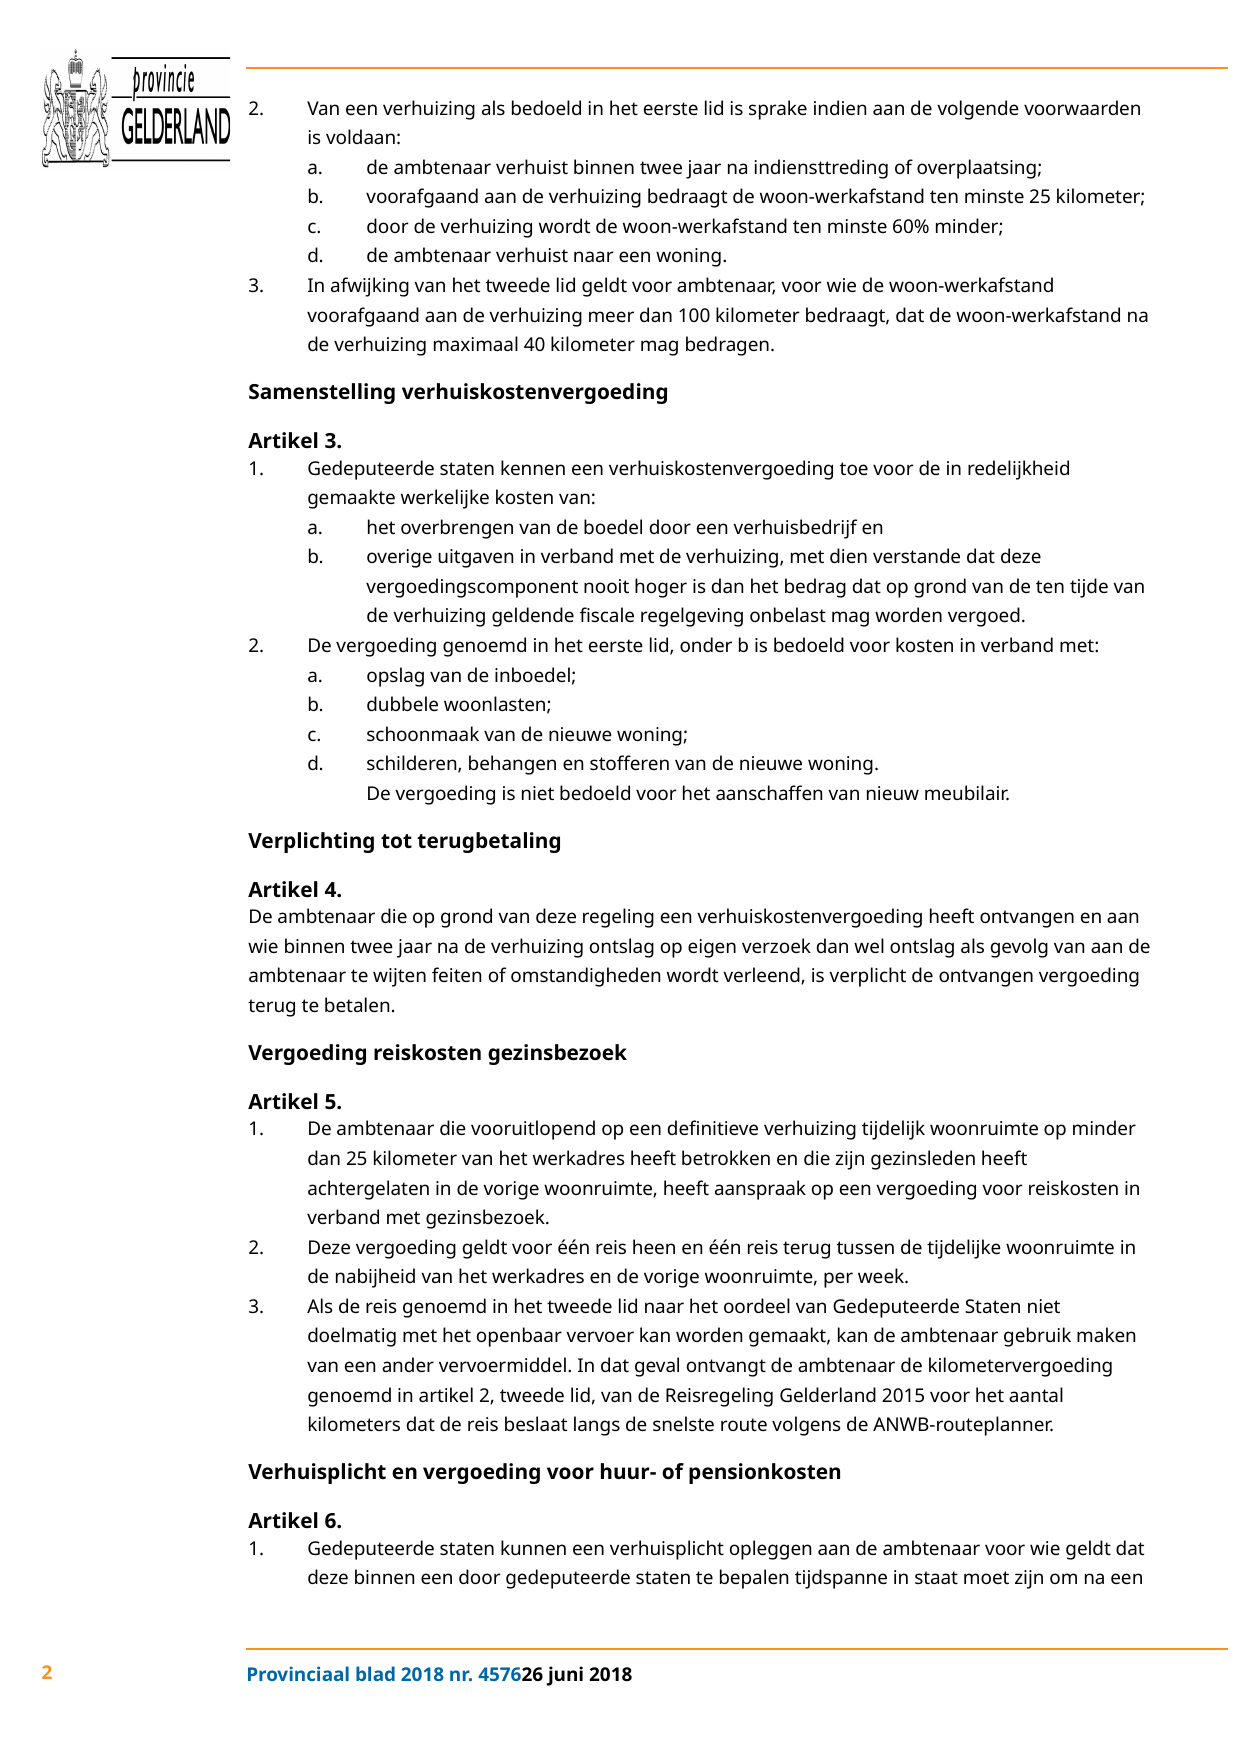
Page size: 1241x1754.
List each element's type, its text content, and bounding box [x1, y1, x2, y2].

list door de verhuizing wordt de woon-werkafstand ten minste 60% minder; [307, 213, 1152, 239]
picture [41, 47, 231, 172]
text Vergoeding reiskosten gezinsbezoek [248, 1038, 1152, 1066]
list voorafgaand aan de verhuizing bedraagt de woon-werkafstand ten minste 25 kilometer; [307, 183, 1152, 209]
list de ambtenaar verhuist naar een woning. [307, 243, 1152, 268]
list Als de reis genoemd in het tweede lid naar het oordeel van Gedeputeerde Staten niet doelmatig met het openbaar vervoer kan worden gemaakt, kan de ambtenaar gebruik maken van een ander vervoermiddel. In dat geval ontvangt de ambtenaar de kilometervergoeding genoemd in artikel 2, tweede lid, van de Reisregeling Gelderland 2015 voor het aantal kilometers dat de reis beslaat langs de snelste route volgens de ANWB-routeplanner. [248, 1293, 1152, 1437]
list De ambtenaar die vooruitlopend op een definitieve verhuizing tijdelijk woonruimte op minder dan 25 kilometer van het werkadres heeft betrokken en die zijn gezinsleden heeft achtergelaten in de vorige woonruimte, heeft aanspraak op een vergoeding voor reiskosten in verband met gezinsbezoek. [248, 1116, 1152, 1230]
list het overbrengen van de boedel door een verhuisbedrijf en [307, 514, 1152, 540]
text Verhuisplicht en vergoeding voor huur- of pensionkosten [248, 1457, 1152, 1486]
list schoonmaak van de nieuwe woning; [307, 721, 1152, 747]
text De ambtenaar die op grond van deze regeling een verhuiskostenvergoeding heeft ontvangen en aan wie binnen twee jaar na de verhuizing ontslag op eigen verzoek dan wel ontslag als gevolg van aan de ambtenaar te wijten feiten of omstandigheden wordt verleend, is verplicht de ontvangen vergoeding terug te betalen. [248, 903, 1152, 1018]
text Samenstelling verhuiskostenvergoeding [248, 377, 1152, 406]
text Artikel 6. [248, 1506, 1152, 1535]
text Artikel 3. [248, 426, 1152, 455]
list de ambtenaar verhuist binnen twee jaar na indiensttreding of overplaatsing; [307, 154, 1152, 180]
list Deze vergoeding geldt voor één reis heen en één reis terug tussen de tijdelijke woonruimte in de nabijheid van het werkadres en de vorige woonruimte, per week. [248, 1234, 1152, 1289]
list Van een verhuizing als bedoeld in het eerste lid is sprake indien aan de volgende voorwaarden is voldaan: [248, 95, 1152, 150]
list Gedeputeerde staten kennen een verhuiskostenvergoeding toe voor de in redelijkheid gemaakte werkelijke kosten van: [248, 455, 1152, 510]
list opslag van de inboedel; [307, 662, 1152, 688]
list De vergoeding is niet bedoeld voor het aanschaffen van nieuw meubilair. [307, 780, 1152, 806]
list schilderen, behangen en stofferen van de nieuwe woning. [307, 751, 1152, 776]
text Verplichting tot terugbetaling [248, 826, 1152, 854]
list In afwijking van het tweede lid geldt voor ambtenaar, voor wie de woon-werkafstand voorafgaand aan de verhuizing meer dan 100 kilometer bedraagt, dat de woon-werkafstand na de verhuizing maximaal 40 kilometer mag bedragen. [248, 272, 1152, 357]
text Artikel 4. [248, 875, 1152, 903]
list De vergoeding genoemd in het eerste lid, onder b is bedoeld voor kosten in verband met: [248, 632, 1152, 658]
list Gedeputeerde staten kunnen een verhuisplicht opleggen aan de ambtenaar voor wie geldt dat deze binnen een door gedeputeerde staten te bepalen tijdspanne in staat moet zijn om na een [248, 1535, 1152, 1590]
text Artikel 5. [248, 1087, 1152, 1116]
list dubbele woonlasten; [307, 691, 1152, 717]
list overige uitgaven in verband met de verhuizing, met dien verstande dat deze vergoedingscomponent nooit hoger is dan het bedrag dat op grond van de ten tijde van de verhuizing geldende fiscale regelgeving onbelast mag worden vergoed. [307, 543, 1152, 628]
